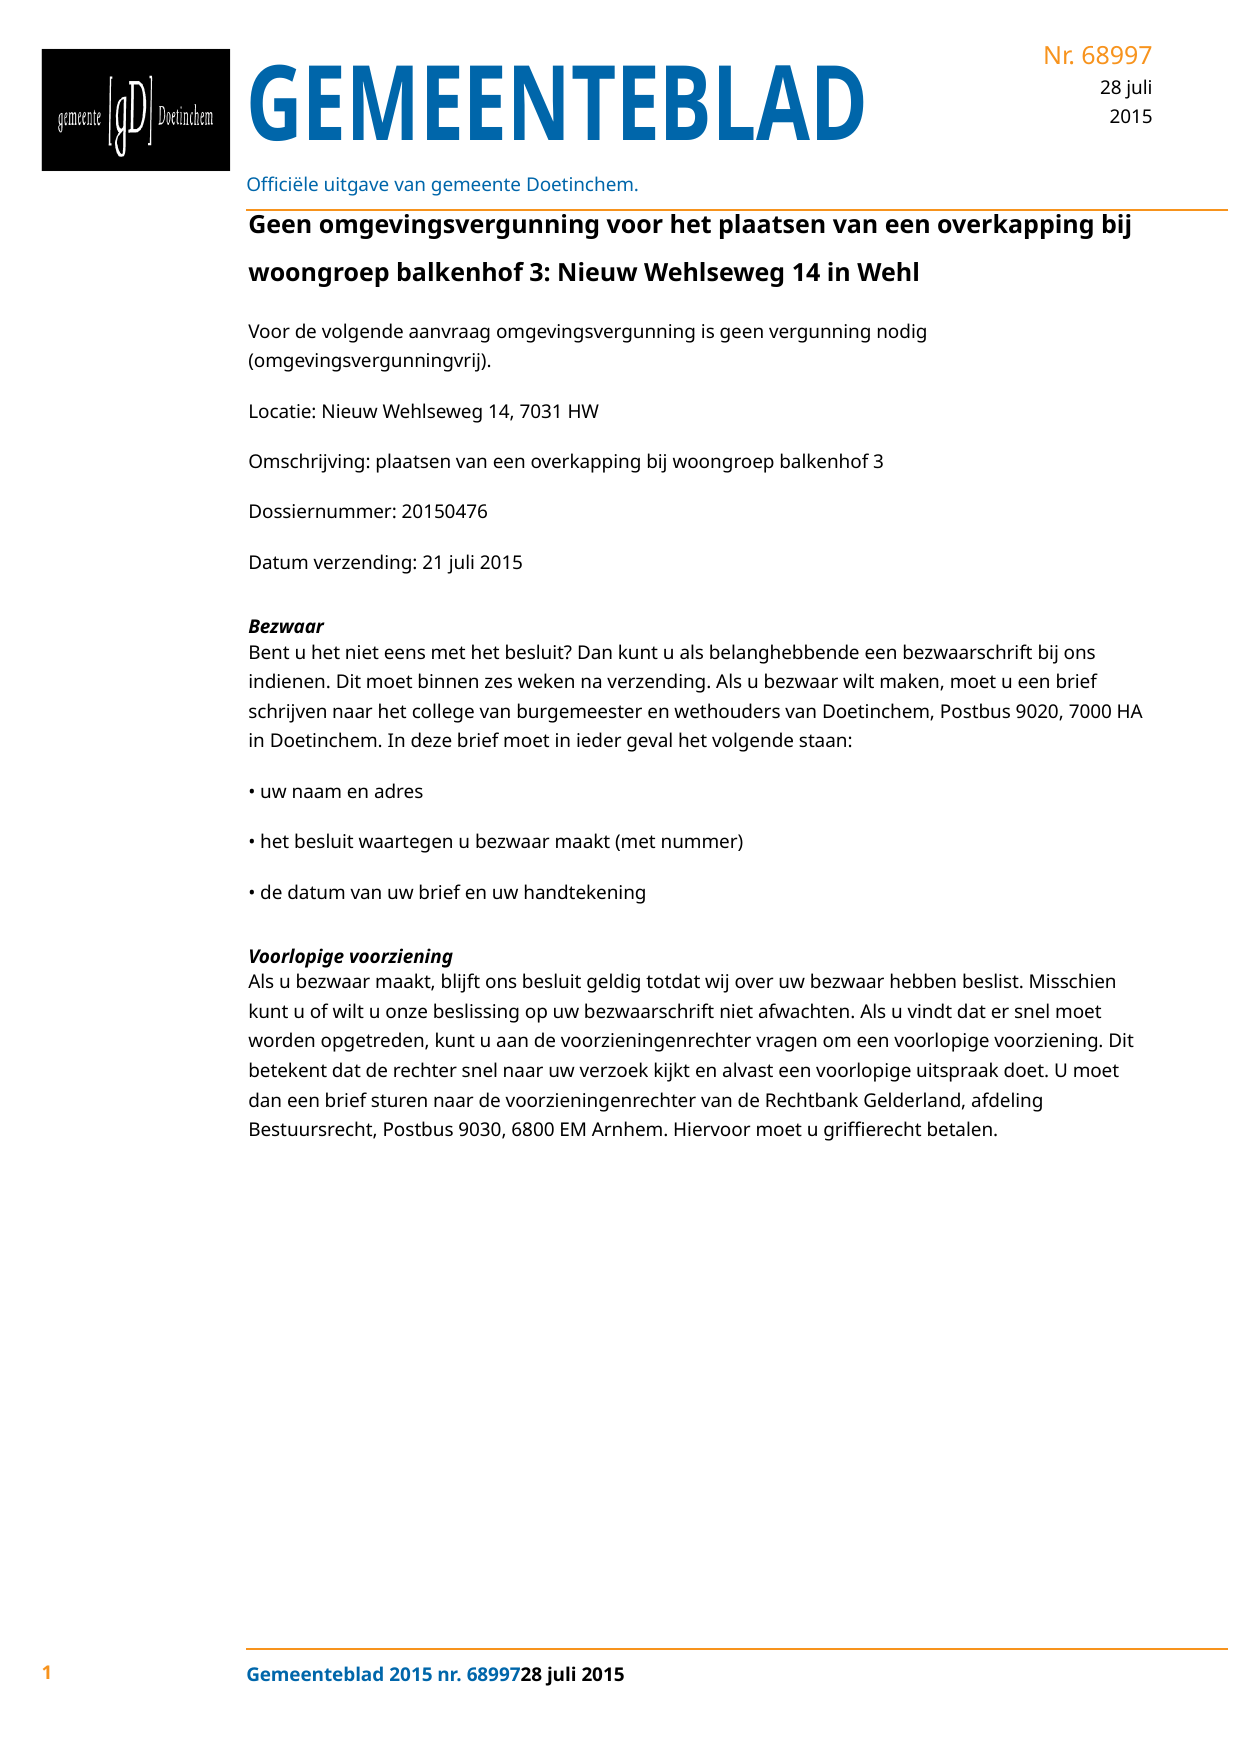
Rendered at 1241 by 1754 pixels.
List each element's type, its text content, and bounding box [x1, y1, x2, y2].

text Als u bezwaar maakt, blijft ons besluit geldig totdat wij over uw bezwaar hebben beslist. Misschien kunt u of wilt u onze beslissing op uw bezwaarschrift niet afwachten. Als u vindt dat er snel moet worden opgetreden, kunt u aan de voorzieningenrechter vragen om een voorlopige voorziening. Dit betekent dat de rechter snel naar uw verzoek kijkt en alvast een voorlopige uitspraak doet. U moet dan een brief sturen naar de voorzieningenrechter van de Rechtbank Gelderland, afdeling Bestuursrecht, Postbus 9030, 6800 EM Arnhem. Hiervoor moet u griffierecht betalen. [248, 968, 1152, 1142]
text • de datum van uw brief en uw handtekening [248, 879, 1152, 904]
text • het besluit waartegen u bezwaar maakt (met nummer) [248, 828, 1152, 854]
text Geen omgevingsvergunning voor het plaatsen van een overkapping bij woongroep balkenhof 3: Nieuw Wehlseweg 14 in Wehl [248, 211, 1152, 288]
text Voor de volgende aanvraag omgevingsvergunning is geen vergunning nodig (omgevingsvergunningvrij). [248, 318, 1152, 373]
text Locatie: Nieuw Wehlseweg 14, 7031 HW [248, 398, 1152, 424]
text Bezwaar [248, 613, 1152, 639]
text Datum verzending: 21 juli 2015 [248, 549, 1152, 575]
text Dossiernummer: 20150476 [248, 499, 1152, 524]
picture [41, 47, 231, 172]
text Bent u het niet eens met het besluit? Dan kunt u als belanghebbende een bezwaarschrift bij ons indienen. Dit moet binnen zes weken na verzending. Als u bezwaar wilt maken, moet u een brief schrijven naar het college van burgemeester en wethouders van Doetinchem, Postbus 9020, 7000 HA in Doetinchem. In deze brief moet in ieder geval het volgende staan: [248, 639, 1152, 753]
text • uw naam en adres [248, 778, 1152, 804]
text Voorlopige voorziening [248, 943, 1152, 968]
text Omschrijving: plaatsen van een overkapping bij woongroep balkenhof 3 [248, 448, 1152, 474]
